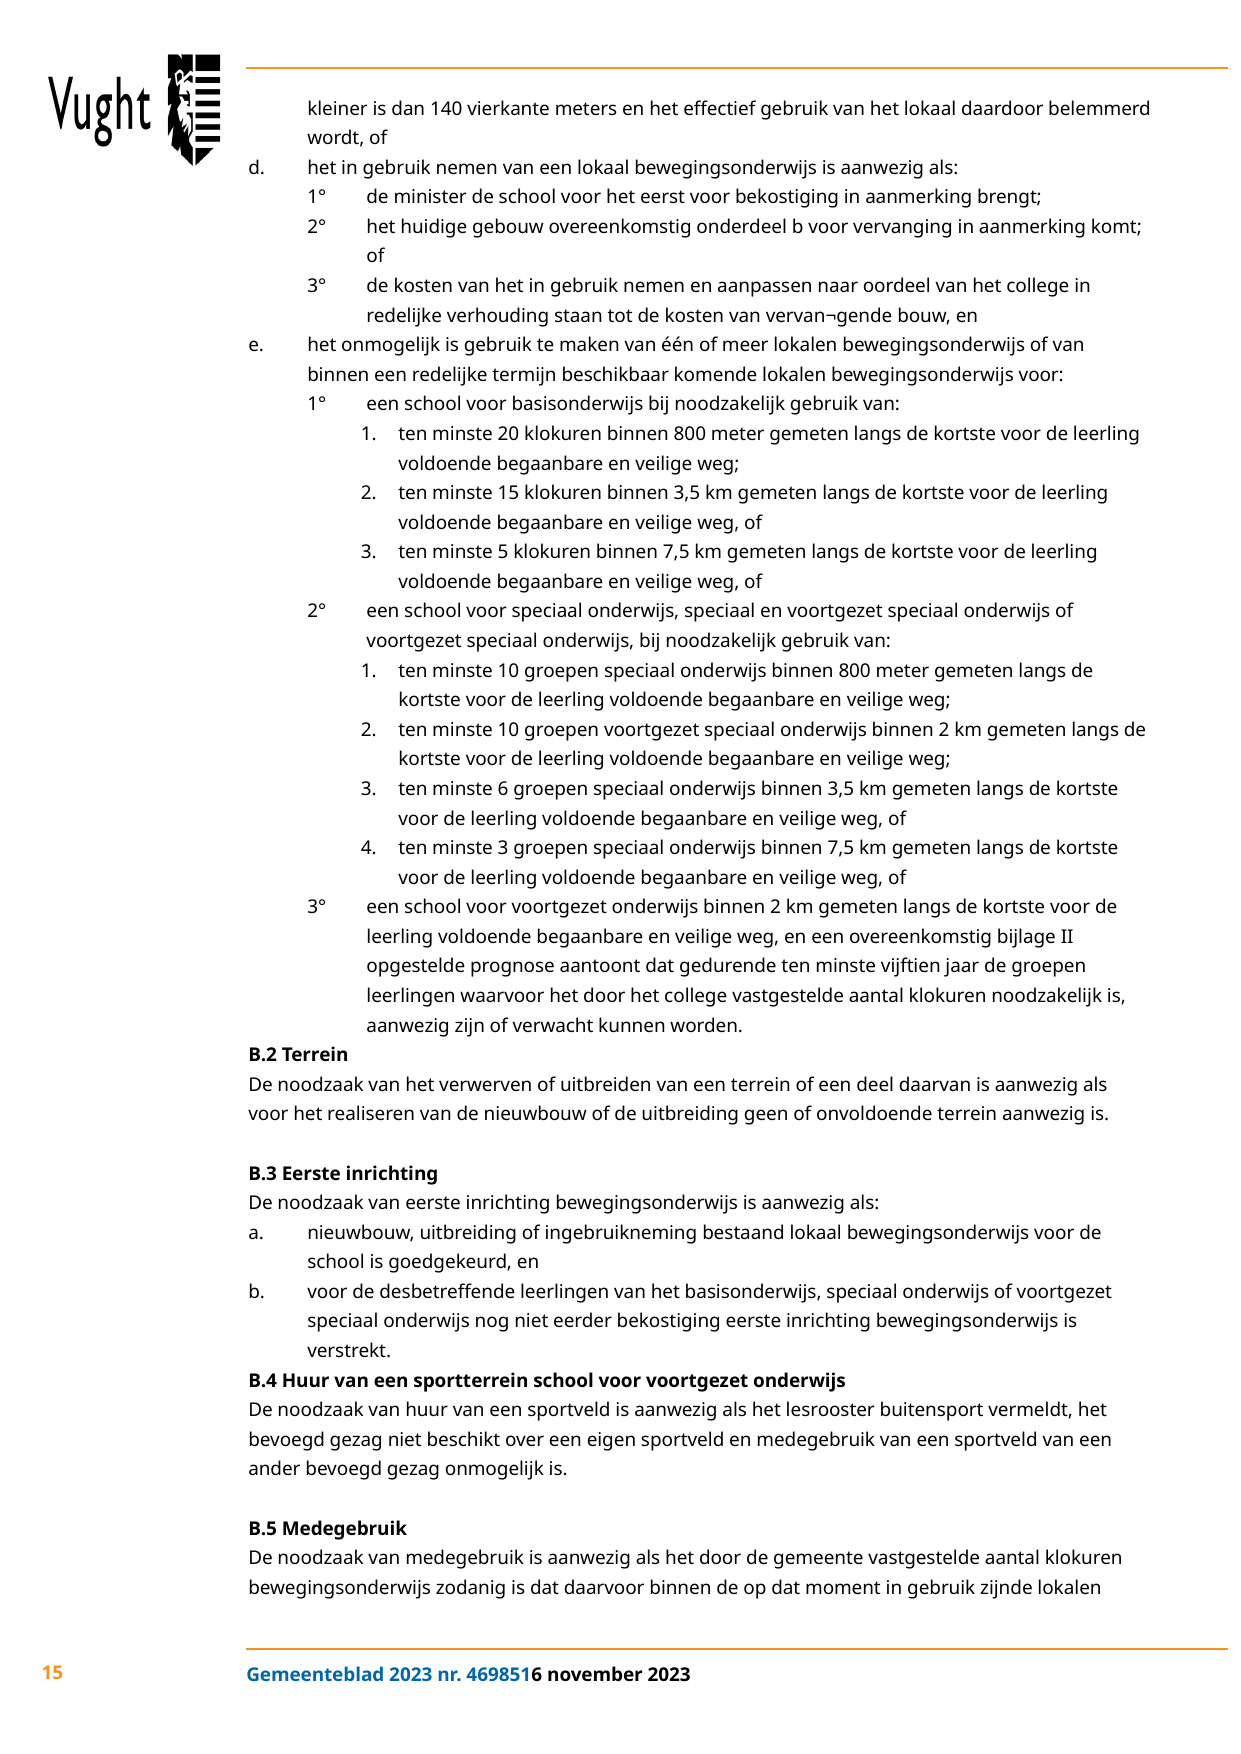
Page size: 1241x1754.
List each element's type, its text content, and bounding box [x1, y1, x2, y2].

text B.5 Medegebruik [248, 1515, 1152, 1541]
text De noodzaak van eerste inrichting bewegingsonderwijs is aanwezig als: [248, 1189, 1152, 1215]
list het huidige gebouw overeenkomstig onderdeel b voor vervanging in aanmerking komt; of [307, 213, 1152, 268]
list het onmogelijk is gebruik te maken van één of meer lokalen bewegingsonderwijs of van binnen een redelijke termijn beschikbaar komende lokalen bewegingsonderwijs voor: [248, 331, 1152, 387]
list de kosten van het in gebruik nemen en aanpassen naar oordeel van het college in redelijke verhouding staan tot de kosten van vervan¬gende bouw, en [307, 272, 1152, 328]
list ten minste 3 groepen speciaal onderwijs binnen 7,5 km gemeten langs de kortste voor de leerling voldoende begaanbare en veilige weg, of [361, 834, 1152, 890]
list een school voor voortgezet onderwijs binnen 2 km gemeten langs de kortste voor de leerling voldoende begaanbare en veilige weg, en een overeenkomstig bijlage II opgestelde prognose aantoont dat gedurende ten minste vijftien jaar de groepen leerlingen waarvoor het door het college vastgestelde aantal klokuren noodzakelijk is, aanwezig zijn of verwacht kunnen worden. [307, 893, 1152, 1038]
list een school voor basisonderwijs bij noodzakelijk gebruik van: [307, 391, 1152, 416]
list ten minste 5 klokuren binnen 7,5 km gemeten langs de kortste voor de leerling voldoende begaanbare en veilige weg, of [361, 538, 1152, 594]
text De noodzaak van medegebruik is aanwezig als het door de gemeente vastgestelde aantal klokuren bewegingsonderwijs zodanig is dat daarvoor binnen de op dat moment in gebruik zijnde lokalen [248, 1544, 1152, 1600]
text De noodzaak van het verwerven of uitbreiden van een terrein of een deel daarvan is aanwezig als voor het realiseren van de nieuwbouw of de uitbreiding geen of onvoldoende terrein aanwezig is. [248, 1071, 1152, 1126]
text B.4 Huur van een sportterrein school voor voortgezet onderwijs [248, 1367, 1152, 1393]
list ten minste 20 klokuren binnen 800 meter gemeten langs de kortste voor de leerling voldoende begaanbare en veilige weg; [361, 420, 1152, 476]
list ten minste 10 groepen voortgezet speciaal onderwijs binnen 2 km gemeten langs de kortste voor de leerling voldoende begaanbare en veilige weg; [361, 716, 1152, 771]
list het in gebruik nemen van een lokaal bewegingsonderwijs is aanwezig als: [248, 154, 1152, 180]
list kleiner is dan 140 vierkante meters en het effectief gebruik van het lokaal daardoor belemmerd wordt, of [248, 95, 1152, 150]
list ten minste 6 groepen speciaal onderwijs binnen 3,5 km gemeten langs de kortste voor de leerling voldoende begaanbare en veilige weg, of [361, 775, 1152, 831]
list ten minste 15 klokuren binnen 3,5 km gemeten langs de kortste voor de leerling voldoende begaanbare en veilige weg, of [361, 479, 1152, 535]
text B.2 Terrein [248, 1041, 1152, 1067]
list voor de desbetreffende leerlingen van het basisonderwijs, speciaal onderwijs of voortgezet speciaal onderwijs nog niet eerder bekostiging eerste inrichting bewegingsonderwijs is verstrekt. [248, 1278, 1152, 1363]
text De noodzaak van huur van een sportveld is aanwezig als het lesrooster buitensport vermeldt, het bevoegd gezag niet beschikt over een eigen sportveld en medegebruik van een sportveld van een ander bevoegd gezag onmogelijk is. [248, 1396, 1152, 1481]
text B.3 Eerste inrichting [248, 1160, 1152, 1186]
list ten minste 10 groepen speciaal onderwijs binnen 800 meter gemeten langs de kortste voor de leerling voldoende begaanbare en veilige weg; [361, 657, 1152, 712]
picture [41, 47, 231, 172]
list nieuwbouw, uitbreiding of ingebruikneming bestaand lokaal bewegingsonderwijs voor de school is goedgekeurd, en [248, 1219, 1152, 1274]
list een school voor speciaal onderwijs, speciaal en voortgezet speciaal onderwijs of voortgezet speciaal onderwijs, bij noodzakelijk gebruik van: [307, 598, 1152, 653]
list de minister de school voor het eerst voor bekostiging in aanmerking brengt; [307, 183, 1152, 209]
